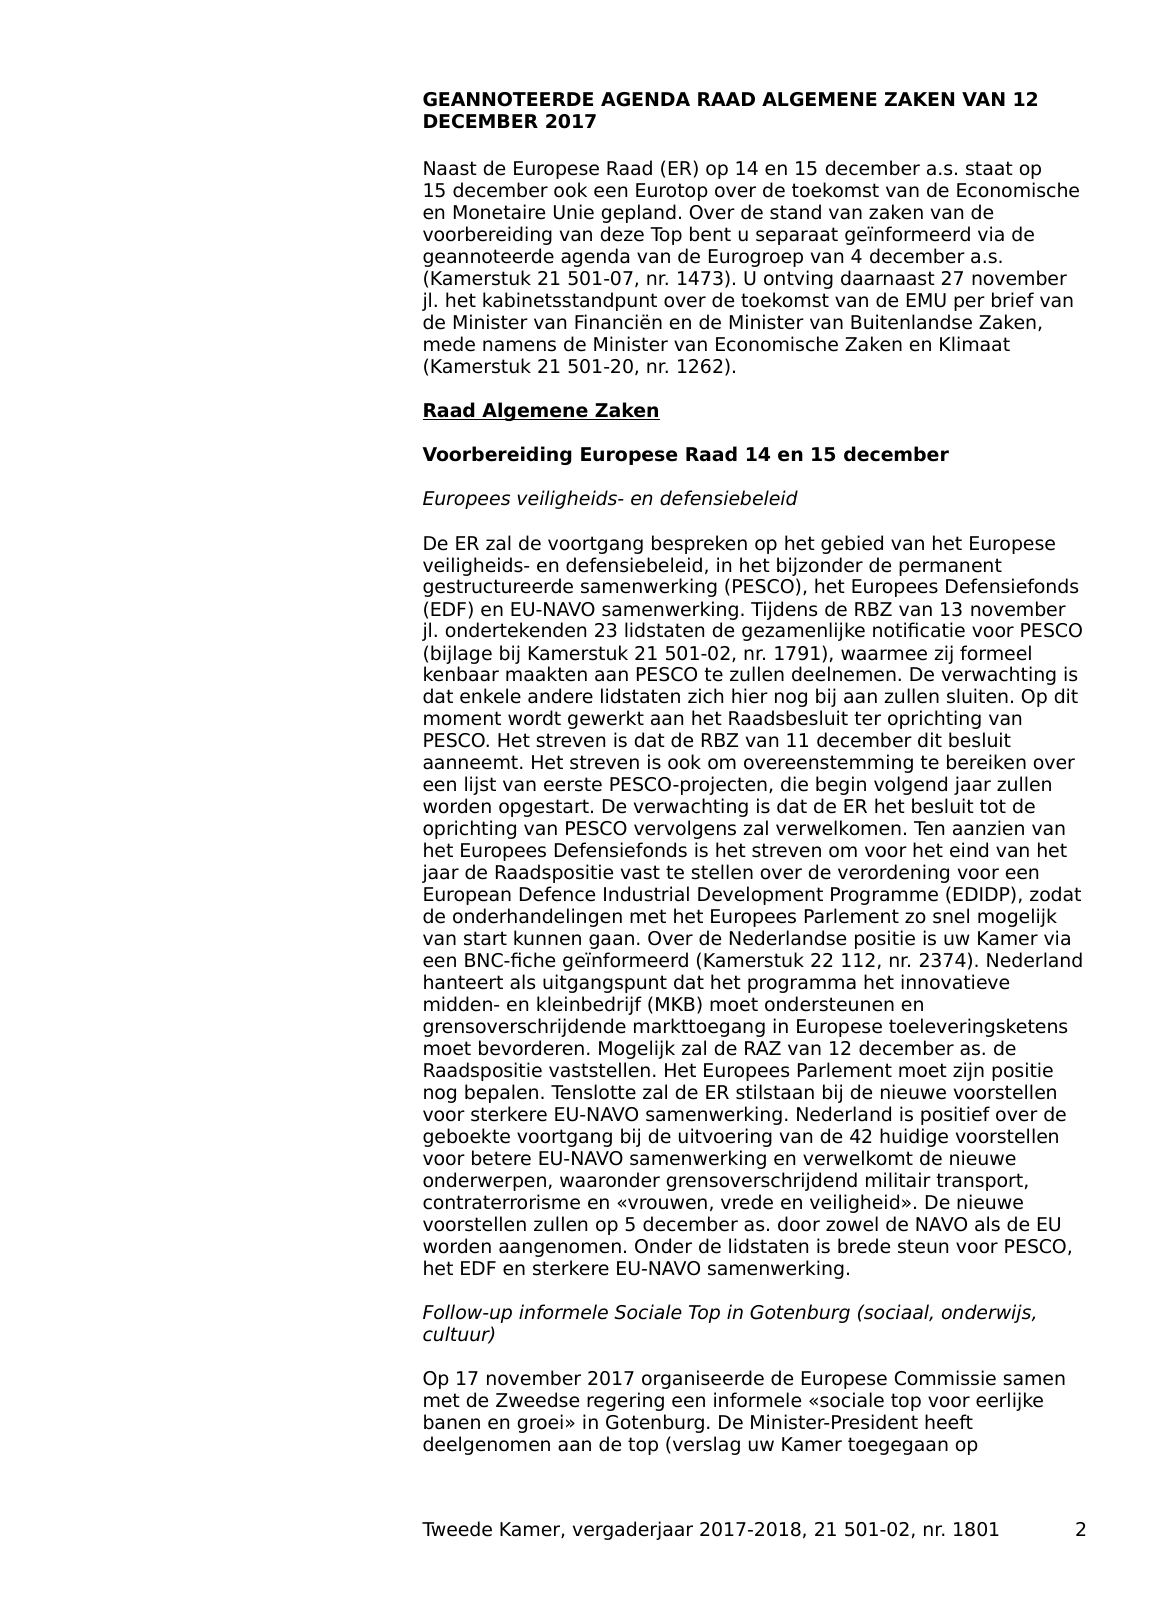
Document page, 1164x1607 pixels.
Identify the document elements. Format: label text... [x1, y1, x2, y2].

text De ER zal de voortgang bespreken op het gebied van het Europese veiligheids- en defensiebeleid, in het bijzonder de permanent gestructureerde samenwerking (PESCO), het Europees Defensiefonds (EDF) en EU-NAVO samenwerking. Tijdens de RBZ van 13 november jl. ondertekenden 23 lidstaten de gezamenlijke notificatie voor PESCO (bijlage bij Kamerstuk 21 501-02, nr. 1791), waarmee zij formeel kenbaar maakten aan PESCO te zullen deelnemen. De verwachting is dat enkele andere lidstaten zich hier nog bij aan zullen sluiten. Op dit moment wordt gewerkt aan het Raadsbesluit ter oprichting van PESCO. Het streven is dat de RBZ van 11 december dit besluit aanneemt. Het streven is ook om overeenstemming te bereiken over een lijst van eerste PESCO-projecten, die begin volgend jaar zullen worden opgestart. De verwachting is dat de ER het besluit tot de oprichting van PESCO vervolgens zal verwelkomen. Ten aanzien van het Europees Defensiefonds is het streven om voor het eind van het jaar de Raadspositie vast te stellen over de verordening voor een European Defence Industrial Development Programme (EDIDP), zodat de onderhandelingen met het Europees Parlement zo snel mogelijk van start kunnen gaan. Over de Nederlandse positie is uw Kamer via een BNC-fiche geïnformeerd (Kamerstuk 22 112, nr. 2374). Nederland hanteert als uitgangspunt dat het programma het innovatieve midden- en kleinbedrijf (MKB) moet ondersteunen en grensoverschrijdende markttoegang in Europese toeleveringsketens moet bevorderen. Mogelijk zal de RAZ van 12 december as. de Raadspositie vaststellen. Het Europees Parlement moet zijn positie nog bepalen. Tenslotte zal de ER stilstaan bij de nieuwe voorstellen voor sterkere EU-NAVO samenwerking. Nederland is positief over de geboekte voortgang bij de uitvoering van de 42 huidige voorstellen voor betere EU-NAVO samenwerking en verwelkomt de nieuwe onderwerpen, waaronder grensoverschrijdend militair transport, contraterrorisme en «vrouwen, vrede en veiligheid». De nieuwe voorstellen zullen op 5 december as. door zowel de NAVO als de EU worden aangenomen. Onder de lidstaten is brede steun voor PESCO, het EDF en sterkere EU-NAVO samenwerking. [422, 532, 1087, 1280]
subtitle Europees veiligheids- en defensiebeleid [422, 488, 1087, 510]
text Op 17 november 2017 organiseerde de Europese Commissie samen met de Zweedse regering een informele «sociale top voor eerlijke banen en groei» in Gotenburg. De Minister-President heeft deelgenomen aan de top (verslag uw Kamer toegegaan op [422, 1368, 1087, 1456]
subtitle Voorbereiding Europese Raad 14 en 15 december [422, 444, 1087, 466]
subtitle Follow-up informele Sociale Top in Gotenburg (sociaal, onderwijs, cultuur) [422, 1302, 1087, 1346]
text Naast de Europese Raad (ER) op 14 en 15 december a.s. staat op 15 december ook een Eurotop over de toekomst van de Economische en Monetaire Unie gepland. Over de stand van zaken van de voorbereiding van deze Top bent u separaat geïnformeerd via de geannoteerde agenda van de Eurogroep van 4 december a.s. (Kamerstuk 21 501-07, nr. 1473). U ontving daarnaast 27 november jl. het kabinetsstandpunt over de toekomst van de EMU per brief van de Minister van Financiën en de Minister van Buitenlandse Zaken, mede namens de Minister van Economische Zaken en Klimaat (Kamerstuk 21 501-20, nr. 1262). [422, 158, 1087, 378]
subtitle Raad Algemene Zaken [422, 400, 1087, 422]
subtitle GEANNOTEERDE AGENDA RAAD ALGEMENE ZAKEN VAN 12 DECEMBER 2017 [422, 89, 1087, 133]
